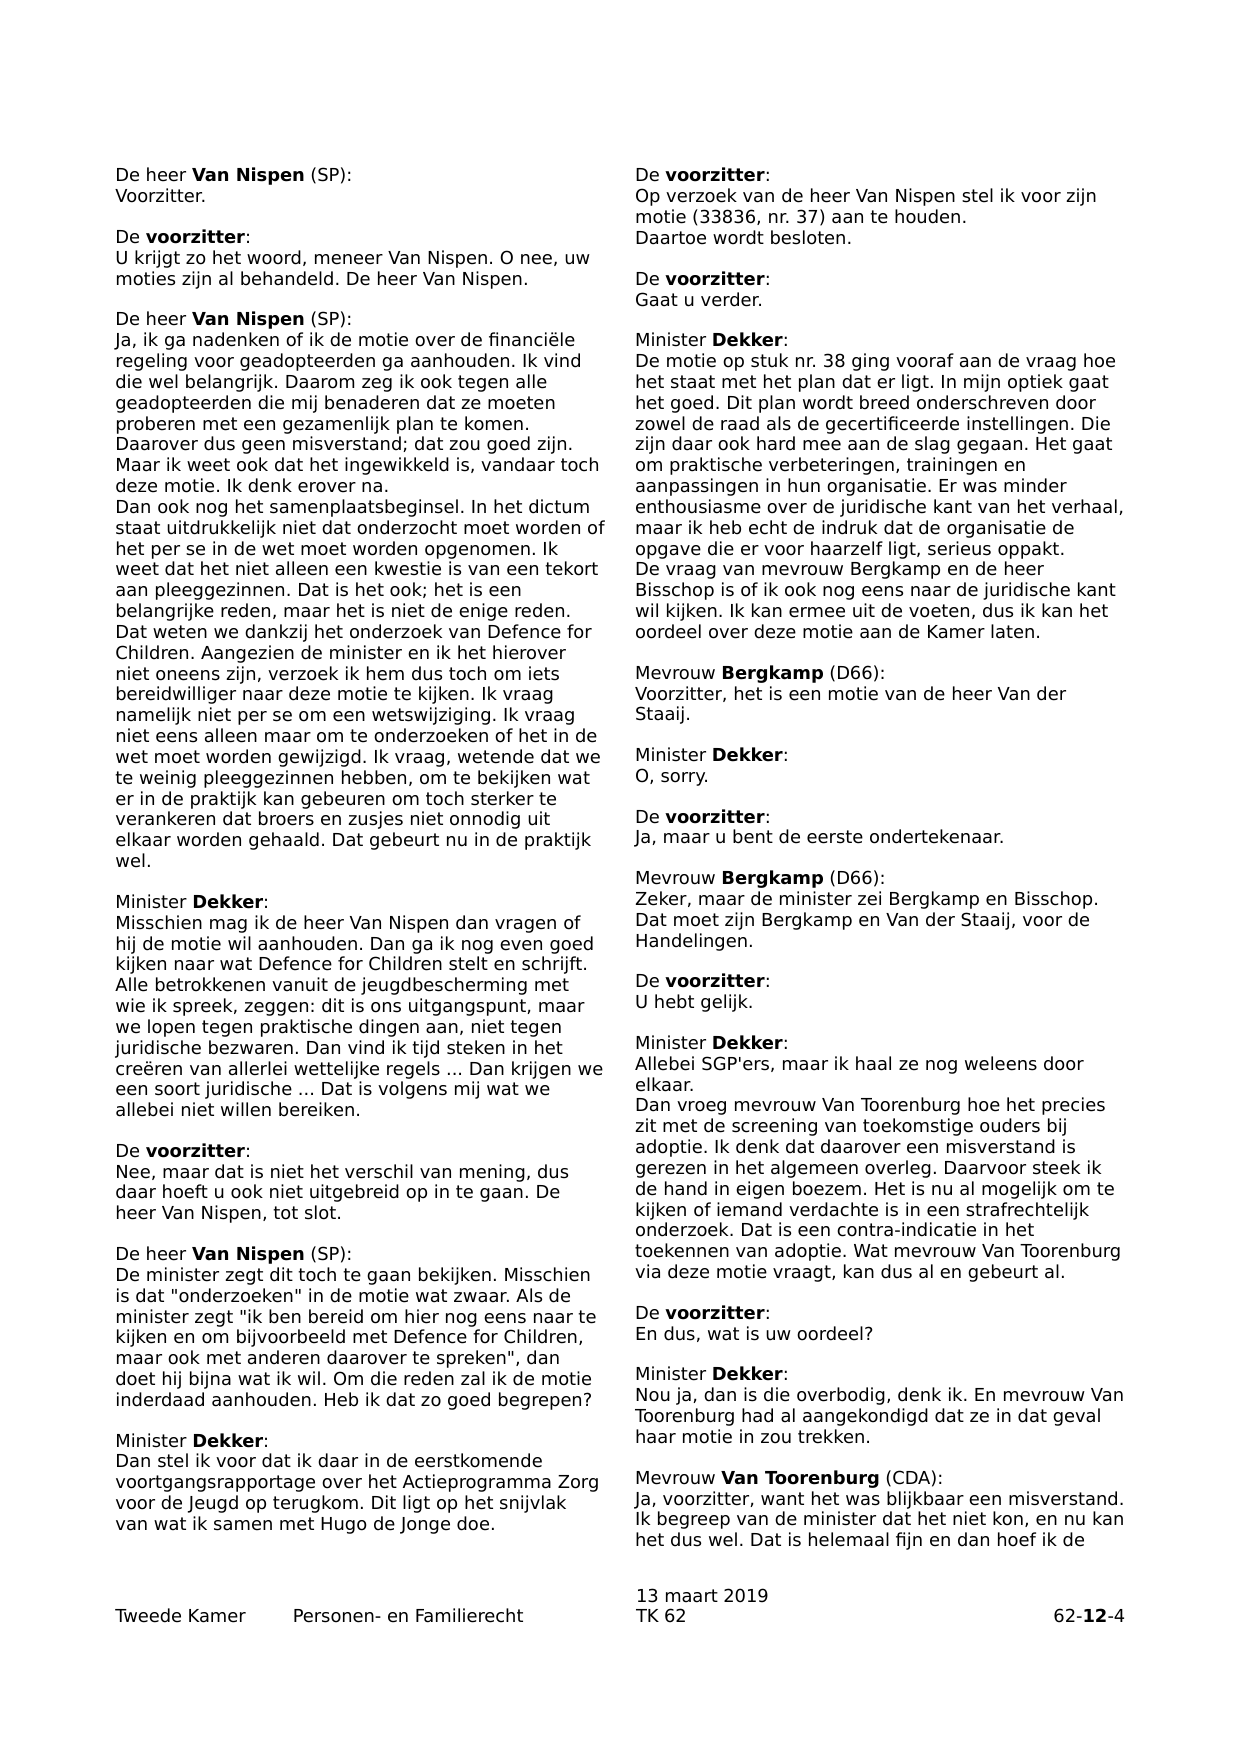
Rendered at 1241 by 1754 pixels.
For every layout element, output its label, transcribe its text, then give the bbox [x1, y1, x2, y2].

text Nee, maar dat is niet het verschil van mening, dus daar hoeft u ook niet uitgebreid op in te gaan. De heer Van Nispen, tot slot. [115, 1161, 605, 1224]
text Ja, voorzitter, want het was blijkbaar een misverstand. Ik begreep van de minister dat het niet kon, en nu kan het dus wel. Dat is helemaal fijn en dan hoef ik de [635, 1488, 1125, 1551]
text Ja, maar u bent de eerste ondertekenaar. [635, 827, 1125, 848]
text Mevrouw Van Toorenburg (CDA): [635, 1467, 1125, 1488]
text Minister Dekker: [635, 745, 1125, 766]
text Voorzitter. [115, 186, 605, 207]
text Mevrouw Bergkamp (D66): [635, 662, 1125, 683]
text Minister Dekker: [635, 1033, 1125, 1053]
text De voorzitter: [635, 971, 1125, 992]
text De minister zegt dit toch te gaan bekijken. Misschien is dat "onderzoeken" in de motie wat zwaar. Als de minister zegt "ik ben bereid om hier nog eens naar te kijken en om bijvoorbeeld met Defence for Children, maar ook met anderen daarover te spreken", dan doet hij bijna wat ik wil. Om die reden zal ik de motie inderdaad aanhouden. Heb ik dat zo goed begrepen? [115, 1265, 605, 1411]
text De voorzitter: [635, 268, 1125, 289]
text De voorzitter: [115, 1141, 605, 1161]
text Allebei SGP'ers, maar ik haal ze nog weleens door elkaar. [635, 1053, 1125, 1095]
text Minister Dekker: [635, 1364, 1125, 1385]
text Minister Dekker: [115, 892, 605, 912]
text De voorzitter: [635, 165, 1125, 186]
text Op verzoek van de heer Van Nispen stel ik voor zijn motie (33836, nr. 37) aan te houden. [635, 186, 1125, 228]
text Daartoe wordt besloten. [635, 228, 1125, 248]
text Ja, ik ga nadenken of ik de motie over de financiële regeling voor geadopteerden ga aanhouden. Ik vind die wel belangrijk. Daarom zeg ik ook tegen alle geadopteerden die mij benaderen dat ze moeten proberen met een gezamenlijk plan te komen. Daarover dus geen misverstand; dat zou goed zijn. Maar ik weet ook dat het ingewikkeld is, vandaar toch deze motie. Ik denk erover na. [115, 330, 605, 497]
text Voorzitter, het is een motie van de heer Van der Staaij. [635, 683, 1125, 725]
text Dan vroeg mevrouw Van Toorenburg hoe het precies zit met de screening van toekomstige ouders bij adoptie. Ik denk dat daarover een misverstand is gerezen in het algemeen overleg. Daarvoor steek ik de hand in eigen boezem. Het is nu al mogelijk om te kijken of iemand verdachte is in een strafrechtelijk onderzoek. Dat is een contra-indicatie in het toekennen van adoptie. Wat mevrouw Van Toorenburg via deze motie vraagt, kan dus al en gebeurt al. [635, 1095, 1125, 1283]
text Misschien mag ik de heer Van Nispen dan vragen of hij de motie wil aanhouden. Dan ga ik nog even goed kijken naar wat Defence for Children stelt en schrijft. Alle betrokkenen vanuit de jeugdbescherming met wie ik spreek, zeggen: dit is ons uitgangspunt, maar we lopen tegen praktische dingen aan, niet tegen juridische bezwaren. Dan vind ik tijd steken in het creëren van allerlei wettelijke regels ... Dan krijgen we een soort juridische ... Dat is volgens mij wat we allebei niet willen bereiken. [115, 912, 605, 1121]
text Minister Dekker: [115, 1431, 605, 1451]
text De vraag van mevrouw Bergkamp en de heer Bisschop is of ik ook nog eens naar de juridische kant wil kijken. Ik kan ermee uit de voeten, dus ik kan het oordeel over deze motie aan de Kamer laten. [635, 559, 1125, 642]
text De heer Van Nispen (SP): [115, 309, 605, 330]
text De heer Van Nispen (SP): [115, 1244, 605, 1265]
text O, sorry. [635, 766, 1125, 786]
text Dan ook nog het samenplaatsbeginsel. In het dictum staat uitdrukkelijk niet dat onderzocht moet worden of het per se in de wet moet worden opgenomen. Ik weet dat het niet alleen een kwestie is van een tekort aan pleeggezinnen. Dat is het ook; het is een belangrijke reden, maar het is niet de enige reden. Dat weten we dankzij het onderzoek van Defence for Children. Aangezien de minister en ik het hierover niet oneens zijn, verzoek ik hem dus toch om iets bereidwilliger naar deze motie te kijken. Ik vraag namelijk niet per se om een wetswijziging. Ik vraag niet eens alleen maar om te onderzoeken of het in de wet moet worden gewijzigd. Ik vraag, wetende dat we te weinig pleeggezinnen hebben, om te bekijken wat er in de praktijk kan gebeuren om toch sterker te verankeren dat broers en zusjes niet onnodig uit elkaar worden gehaald. Dat gebeurt nu in de praktijk wel. [115, 497, 605, 872]
text De motie op stuk nr. 38 ging vooraf aan de vraag hoe het staat met het plan dat er ligt. In mijn optiek gaat het goed. Dit plan wordt breed onderschreven door zowel de raad als de gecertificeerde instellingen. Die zijn daar ook hard mee aan de slag gegaan. Het gaat om praktische verbeteringen, trainingen en aanpassingen in hun organisatie. Er was minder enthousiasme over de juridische kant van het verhaal, maar ik heb echt de indruk dat de organisatie de opgave die er voor haarzelf ligt, serieus oppakt. [635, 351, 1125, 559]
text De heer Van Nispen (SP): [115, 165, 605, 186]
text Dan stel ik voor dat ik daar in de eerstkomende voortgangsrapportage over het Actieprogramma Zorg voor de Jeugd op terugkom. Dit ligt op het snijvlak van wat ik samen met Hugo de Jonge doe. [115, 1451, 605, 1534]
text Mevrouw Bergkamp (D66): [635, 868, 1125, 889]
text Minister Dekker: [635, 330, 1125, 351]
text De voorzitter: [635, 806, 1125, 827]
text Nou ja, dan is die overbodig, denk ik. En mevrouw Van Toorenburg had al aangekondigd dat ze in dat geval haar motie in zou trekken. [635, 1385, 1125, 1447]
text De voorzitter: [115, 227, 605, 248]
text Zeker, maar de minister zei Bergkamp en Bisschop. Dat moet zijn Bergkamp en Van der Staaij, voor de Handelingen. [635, 889, 1125, 951]
text U krijgt zo het woord, meneer Van Nispen. O nee, uw moties zijn al behandeld. De heer Van Nispen. [115, 248, 605, 289]
text Gaat u verder. [635, 289, 1125, 310]
text U hebt gelijk. [635, 992, 1125, 1013]
text En dus, wat is uw oordeel? [635, 1323, 1125, 1344]
text De voorzitter: [635, 1303, 1125, 1323]
